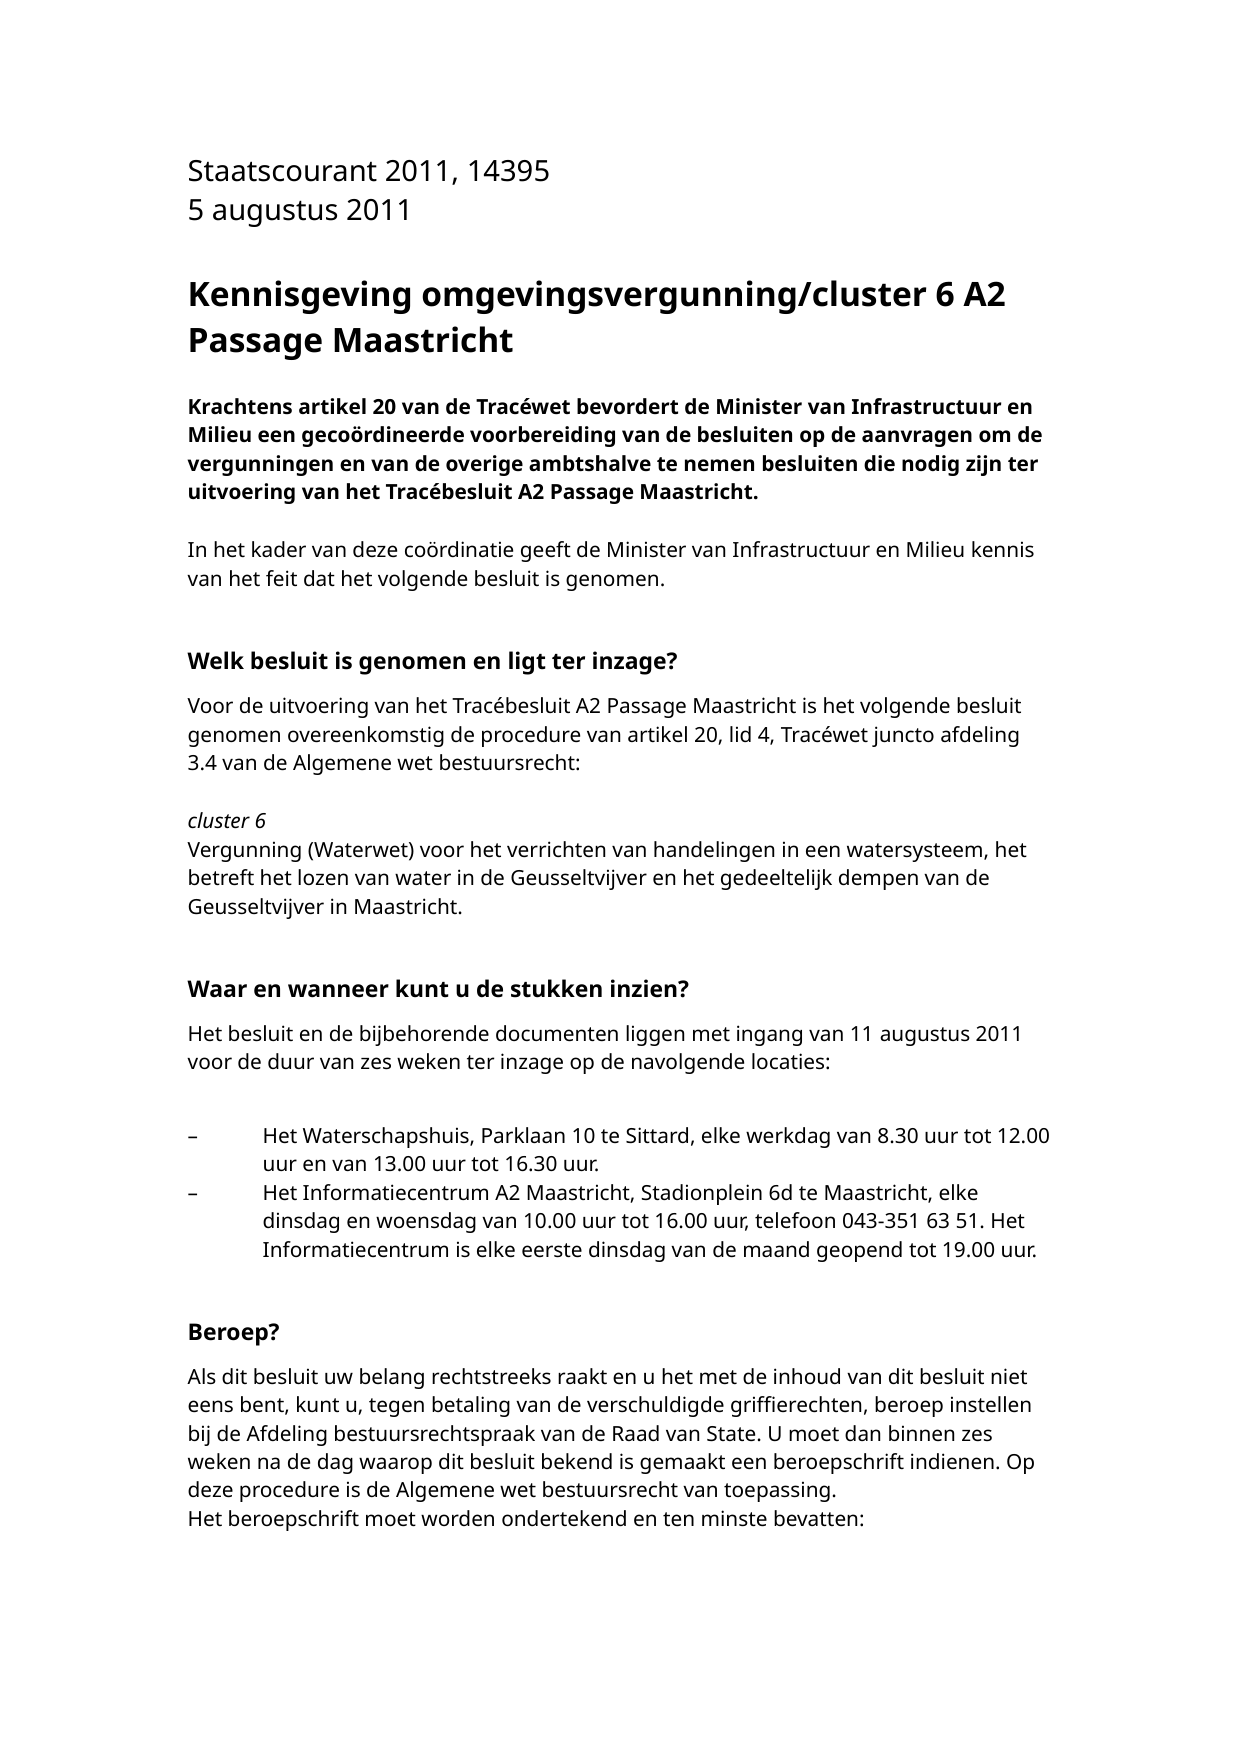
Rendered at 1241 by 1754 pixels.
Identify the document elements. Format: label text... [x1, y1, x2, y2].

text cluster 6 [187, 807, 1053, 835]
text 5 augustus 2011 [187, 190, 1053, 229]
text Staatscourant 2011, 14395 [187, 150, 1053, 190]
text Het beroepschrift moet worden ondertekend en ten minste bevatten: [187, 1504, 1053, 1532]
text Vergunning (Waterwet) voor het verrichten van handelingen in een watersysteem, het betreft het lozen van water in de Geusseltvijver en het gedeeltelijk dempen van de Geusseltvijver in Maastricht. [187, 835, 1053, 920]
list Het Waterschapshuis, Parklaan 10 te Sittard, elke werkdag van 8.30 uur tot 12.00 uur en van 13.00 uur tot 16.30 uur. [187, 1121, 1053, 1178]
subtitle Waar en wanneer kunt u de stukken inzien? [187, 973, 1053, 1004]
text Krachtens artikel 20 van de Tracéwet bevordert de Minister van Infrastructuur en Milieu een gecoördineerde voorbereiding van de besluiten op de aanvragen om de vergunningen en van de overige ambtshalve te nemen besluiten die nodig zijn ter uitvoering van het Tracébesluit A2 Passage Maastricht. [187, 392, 1053, 506]
list Het Informatiecentrum A2 Maastricht, Stadionplein 6d te Maastricht, elke dinsdag en woensdag van 10.00 uur tot 16.00 uur, telefoon 043-351 63 51. Het Informatiecentrum is elke eerste dinsdag van de maand geopend tot 19.00 uur. [187, 1178, 1053, 1263]
subtitle Welk besluit is genomen en ligt ter inzage? [187, 645, 1053, 676]
subtitle Beroep? [187, 1316, 1053, 1347]
text Het besluit en de bijbehorende documenten liggen met ingang van 11 augustus 2011 voor de duur van zes weken ter inzage op de navolgende locaties: [187, 1019, 1053, 1076]
text Als dit besluit uw belang rechtstreeks raakt en u het met de inhoud van dit besluit niet eens bent, kunt u, tegen betaling van de verschuldigde griffierechten, beroep instellen bij de Afdeling bestuursrechtspraak van de Raad van State. U moet dan binnen zes weken na de dag waarop dit besluit bekend is gemaakt een beroepschrift indienen. Op deze procedure is de Algemene wet bestuursrecht van toepassing. [187, 1362, 1053, 1504]
subtitle Kennisgeving omgevingsvergunning/cluster 6 A2 Passage Maastricht [187, 271, 1053, 362]
text Voor de uitvoering van het Tracébesluit A2 Passage Maastricht is het volgende besluit genomen overeenkomstig de procedure van artikel 20, lid 4, Tracéwet juncto afdeling 3.4 van de Algemene wet bestuursrecht: [187, 691, 1053, 777]
text In het kader van deze coördinatie geeft de Minister van Infrastructuur en Milieu kennis van het feit dat het volgende besluit is genomen. [187, 536, 1053, 592]
